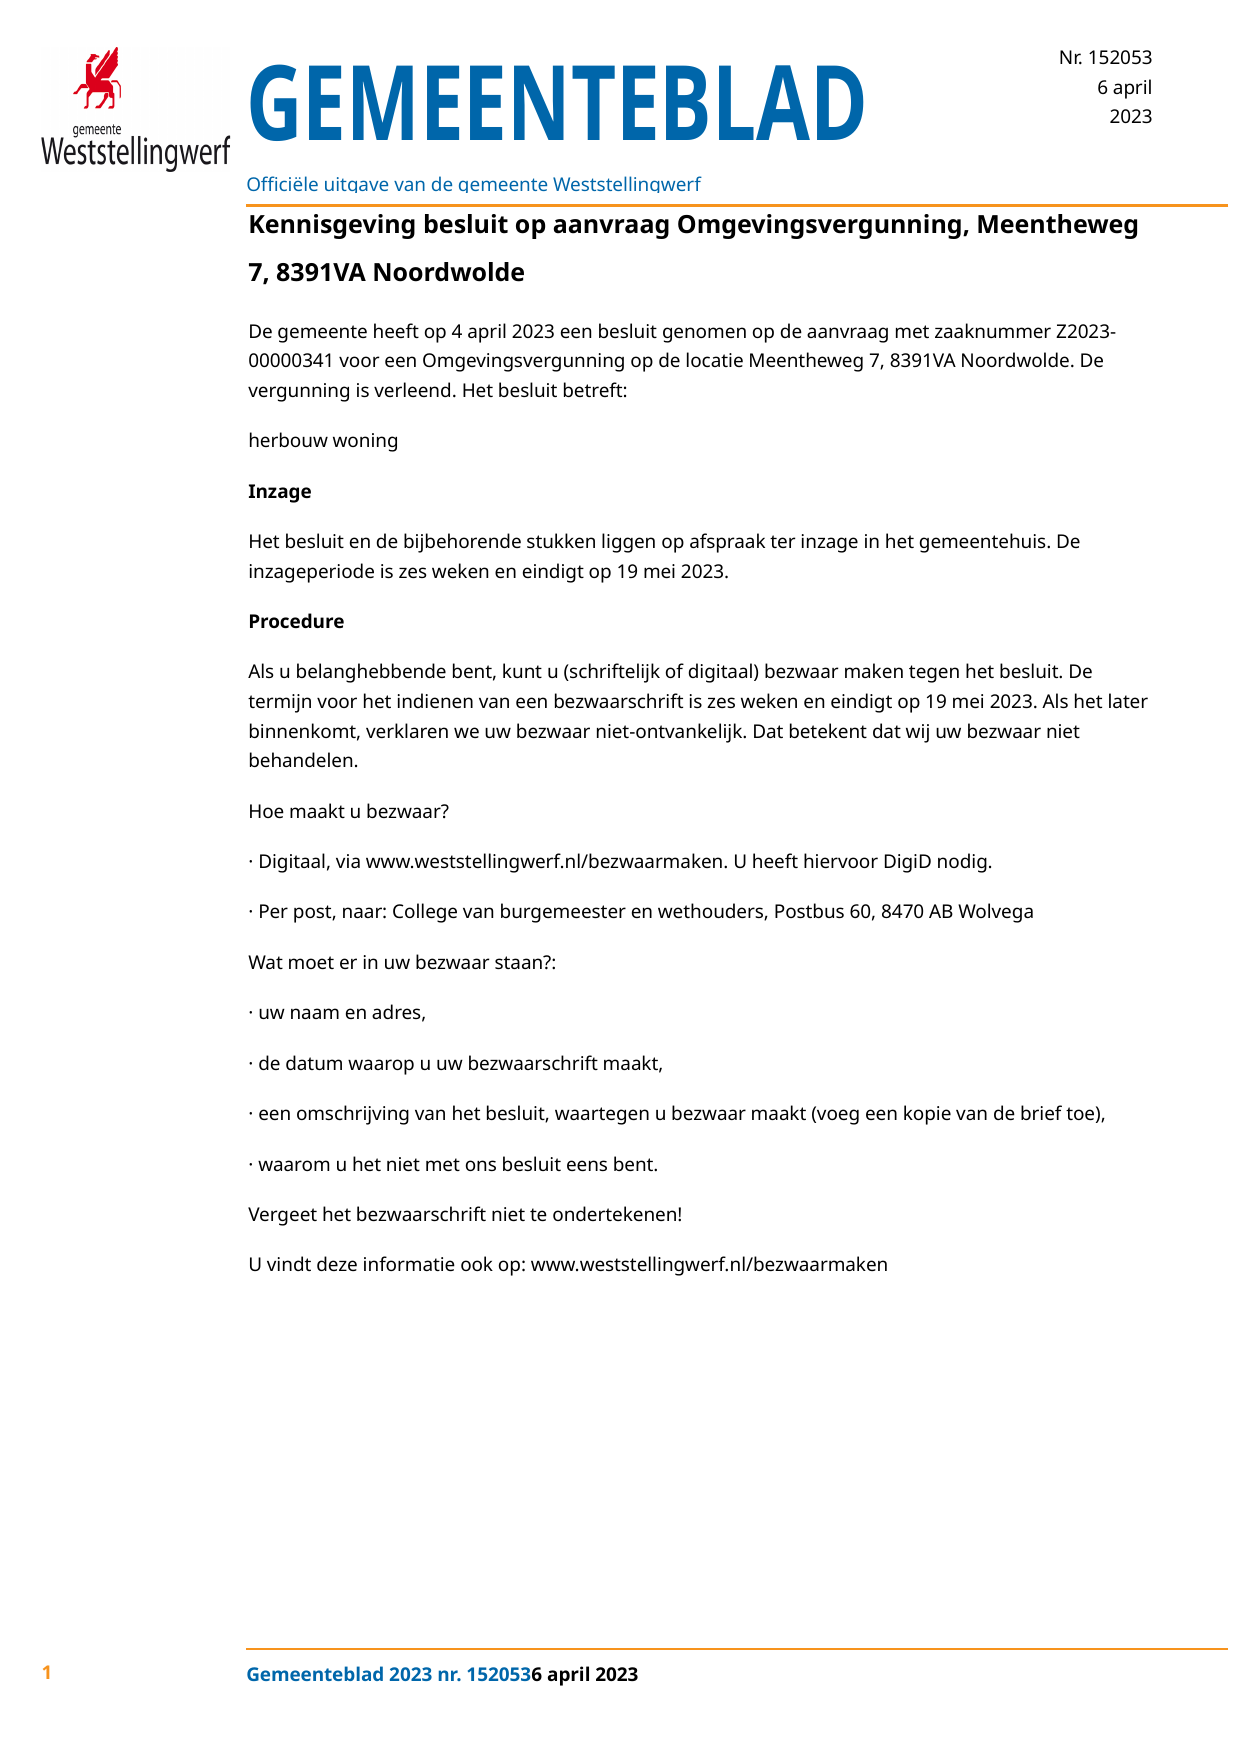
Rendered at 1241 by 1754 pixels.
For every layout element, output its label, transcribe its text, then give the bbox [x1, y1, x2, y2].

text · uw naam en adres, [248, 999, 1152, 1025]
text · een omschrijving van het besluit, waartegen u bezwaar maakt (voeg een kopie van de brief toe), [248, 1100, 1152, 1126]
picture [41, 47, 231, 172]
text · de datum waarop u uw bezwaarschrift maakt, [248, 1050, 1152, 1076]
text Procedure [248, 608, 1152, 634]
text · Per post, naar: College van burgemeester en wethouders, Postbus 60, 8470 AB Wolvega [248, 899, 1152, 924]
text Als u belanghebbende bent, kunt u (schriftelijk of digitaal) bezwaar maken tegen het besluit. De termijn voor het indienen van een bezwaarschrift is zes weken en eindigt op 19 mei 2023. Als het later binnenkomt, verklaren we uw bezwaar niet-ontvankelijk. Dat betekent dat wij uw bezwaar niet behandelen. [248, 659, 1152, 773]
text U vindt deze informatie ook op: www.weststellingwerf.nl/bezwaarmaken [248, 1252, 1152, 1277]
text · Digitaal, via www.weststellingwerf.nl/bezwaarmaken. U heeft hiervoor DigiD nodig. [248, 848, 1152, 874]
text herbouw woning [248, 427, 1152, 453]
text Hoe maakt u bezwaar? [248, 798, 1152, 824]
text Inzage [248, 478, 1152, 504]
text Wat moet er in uw bezwaar staan?: [248, 949, 1152, 975]
text Het besluit en de bijbehorende stukken liggen op afspraak ter inzage in het gemeentehuis. De inzageperiode is zes weken en eindigt op 19 mei 2023. [248, 528, 1152, 584]
text · waarom u het niet met ons besluit eens bent. [248, 1151, 1152, 1177]
text Vergeet het bezwaarschrift niet te ondertekenen! [248, 1201, 1152, 1227]
text De gemeente heeft op 4 april 2023 een besluit genomen op de aanvraag met zaaknummer Z2023-00000341 voor een Omgevingsvergunning op de locatie Meentheweg 7, 8391VA Noordwolde. De vergunning is verleend. Het besluit betreft: [248, 318, 1152, 403]
text Kennisgeving besluit op aanvraag Omgevingsvergunning, Meentheweg 7, 8391VA Noordwolde [248, 207, 1152, 288]
